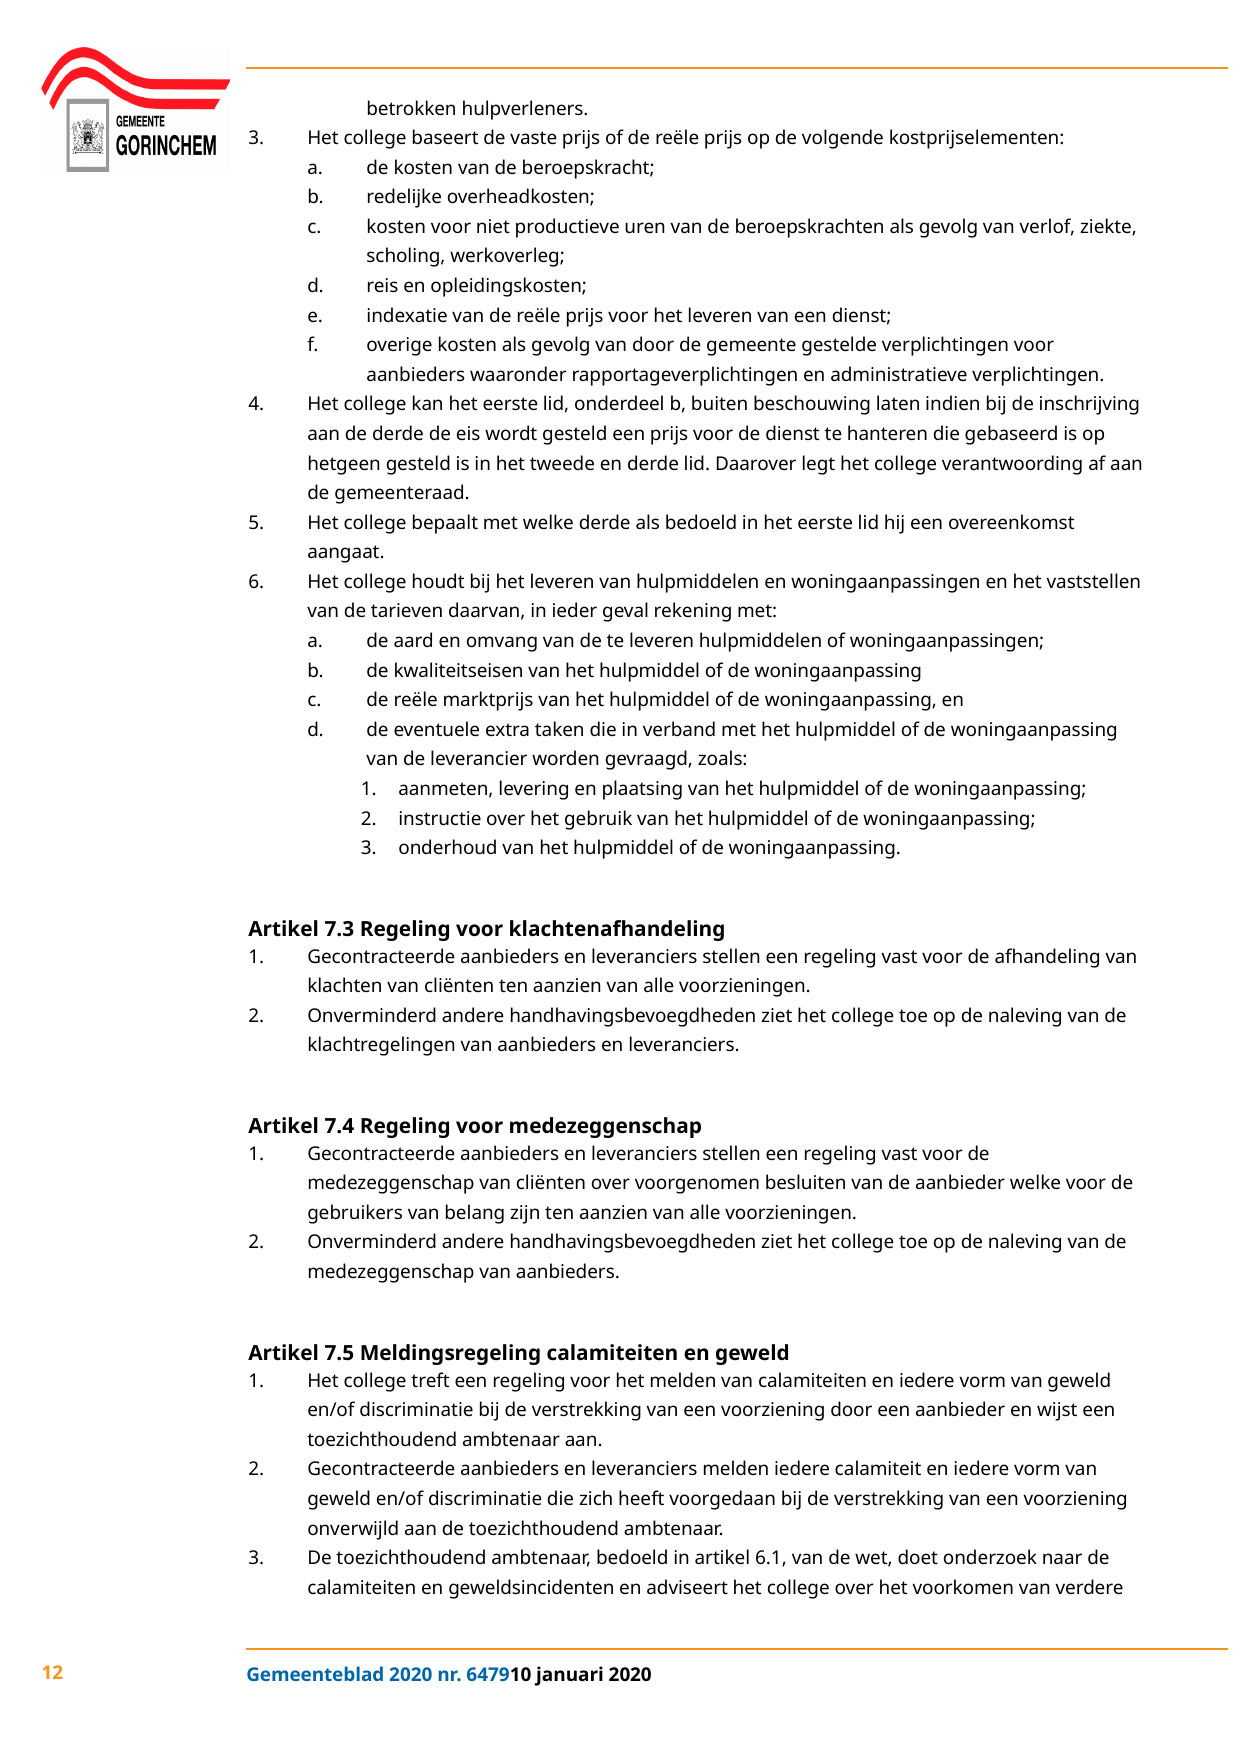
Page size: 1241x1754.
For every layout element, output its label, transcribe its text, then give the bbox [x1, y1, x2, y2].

list redelijke overheadkosten; [307, 183, 1152, 209]
list Het college kan het eerste lid, onderdeel b, buiten beschouwing laten indien bij de inschrijving aan de derde de eis wordt gesteld een prijs voor de dienst te hanteren die gebaseerd is op hetgeen gesteld is in het tweede en derde lid. Daarover legt het college verantwoording af aan de gemeenteraad. [248, 391, 1152, 505]
list de kwaliteitseisen van het hulpmiddel of de woningaanpassing [307, 657, 1152, 683]
list Het college treft een regeling voor het melden van calamiteiten en iedere vorm van geweld en/of discriminatie bij de verstrekking van een voorziening door een aanbieder en wijst een toezichthoudend ambtenaar aan. [248, 1367, 1152, 1452]
list De toezichthoudend ambtenaar, bedoeld in artikel 6.1, van de wet, doet onderzoek naar de calamiteiten en geweldsincidenten en adviseert het college over het voorkomen van verdere [248, 1544, 1152, 1599]
list kosten voor niet productieve uren van de beroepskrachten als gevolg van verlof, ziekte, scholing, werkoverleg; [307, 213, 1152, 268]
list Onverminderd andere handhavingsbevoegdheden ziet het college toe op de naleving van de medezeggenschap van aanbieders. [248, 1229, 1152, 1284]
list indexatie van de reële prijs voor het leveren van een dienst; [307, 302, 1152, 328]
list Gecontracteerde aanbieders en leveranciers melden iedere calamiteit en iedere vorm van geweld en/of discriminatie die zich heeft voorgedaan bij de verstrekking van een voorziening onverwijld aan de toezichthoudend ambtenaar. [248, 1456, 1152, 1540]
list aanmeten, levering en plaatsing van het hulpmiddel of de woningaanpassing; [361, 775, 1152, 801]
list onderhoud van het hulpmiddel of de woningaanpassing. [361, 834, 1152, 860]
list de reële marktprijs van het hulpmiddel of de woningaanpassing, en [307, 686, 1152, 712]
picture [41, 47, 231, 172]
text Artikel 7.4 Regeling voor medezeggenschap [248, 1112, 1152, 1140]
list de aard en omvang van de te leveren hulpmiddelen of woningaanpassingen; [307, 627, 1152, 653]
list Het college bepaalt met welke derde als bedoeld in het eerste lid hij een overeenkomst aangaat. [248, 509, 1152, 564]
list Onverminderd andere handhavingsbevoegdheden ziet het college toe op de naleving van de klachtregelingen van aanbieders en leveranciers. [248, 1002, 1152, 1057]
list Gecontracteerde aanbieders en leveranciers stellen een regeling vast voor de medezeggenschap van cliënten over voorgenomen besluiten van de aanbieder welke voor de gebruikers van belang zijn ten aanzien van alle voorzieningen. [248, 1140, 1152, 1225]
list Het college baseert de vaste prijs of de reële prijs op de volgende kostprijselementen: [248, 124, 1152, 150]
list de eventuele extra taken die in verband met het hulpmiddel of de woningaanpassing van de leverancier worden gevraagd, zoals: [307, 716, 1152, 771]
list de kosten van de beroepskracht; [307, 154, 1152, 180]
text Artikel 7.5 Meldingsregeling calamiteiten en geweld [248, 1338, 1152, 1367]
list Het college houdt bij het leveren van hulpmiddelen en woningaanpassingen en het vaststellen van de tarieven daarvan, in ieder geval rekening met: [248, 568, 1152, 623]
text Artikel 7.3 Regeling voor klachtenafhandeling [248, 914, 1152, 943]
list reis en opleidingskosten; [307, 272, 1152, 298]
list betrokken hulpverleners. [307, 95, 1152, 121]
list instructie over het gebruik van het hulpmiddel of de woningaanpassing; [361, 805, 1152, 831]
list Gecontracteerde aanbieders en leveranciers stellen een regeling vast voor de afhandeling van klachten van cliënten ten aanzien van alle voorzieningen. [248, 943, 1152, 998]
list overige kosten als gevolg van door de gemeente gestelde verplichtingen voor aanbieders waaronder rapportageverplichtingen en administratieve verplichtingen. [307, 331, 1152, 387]
